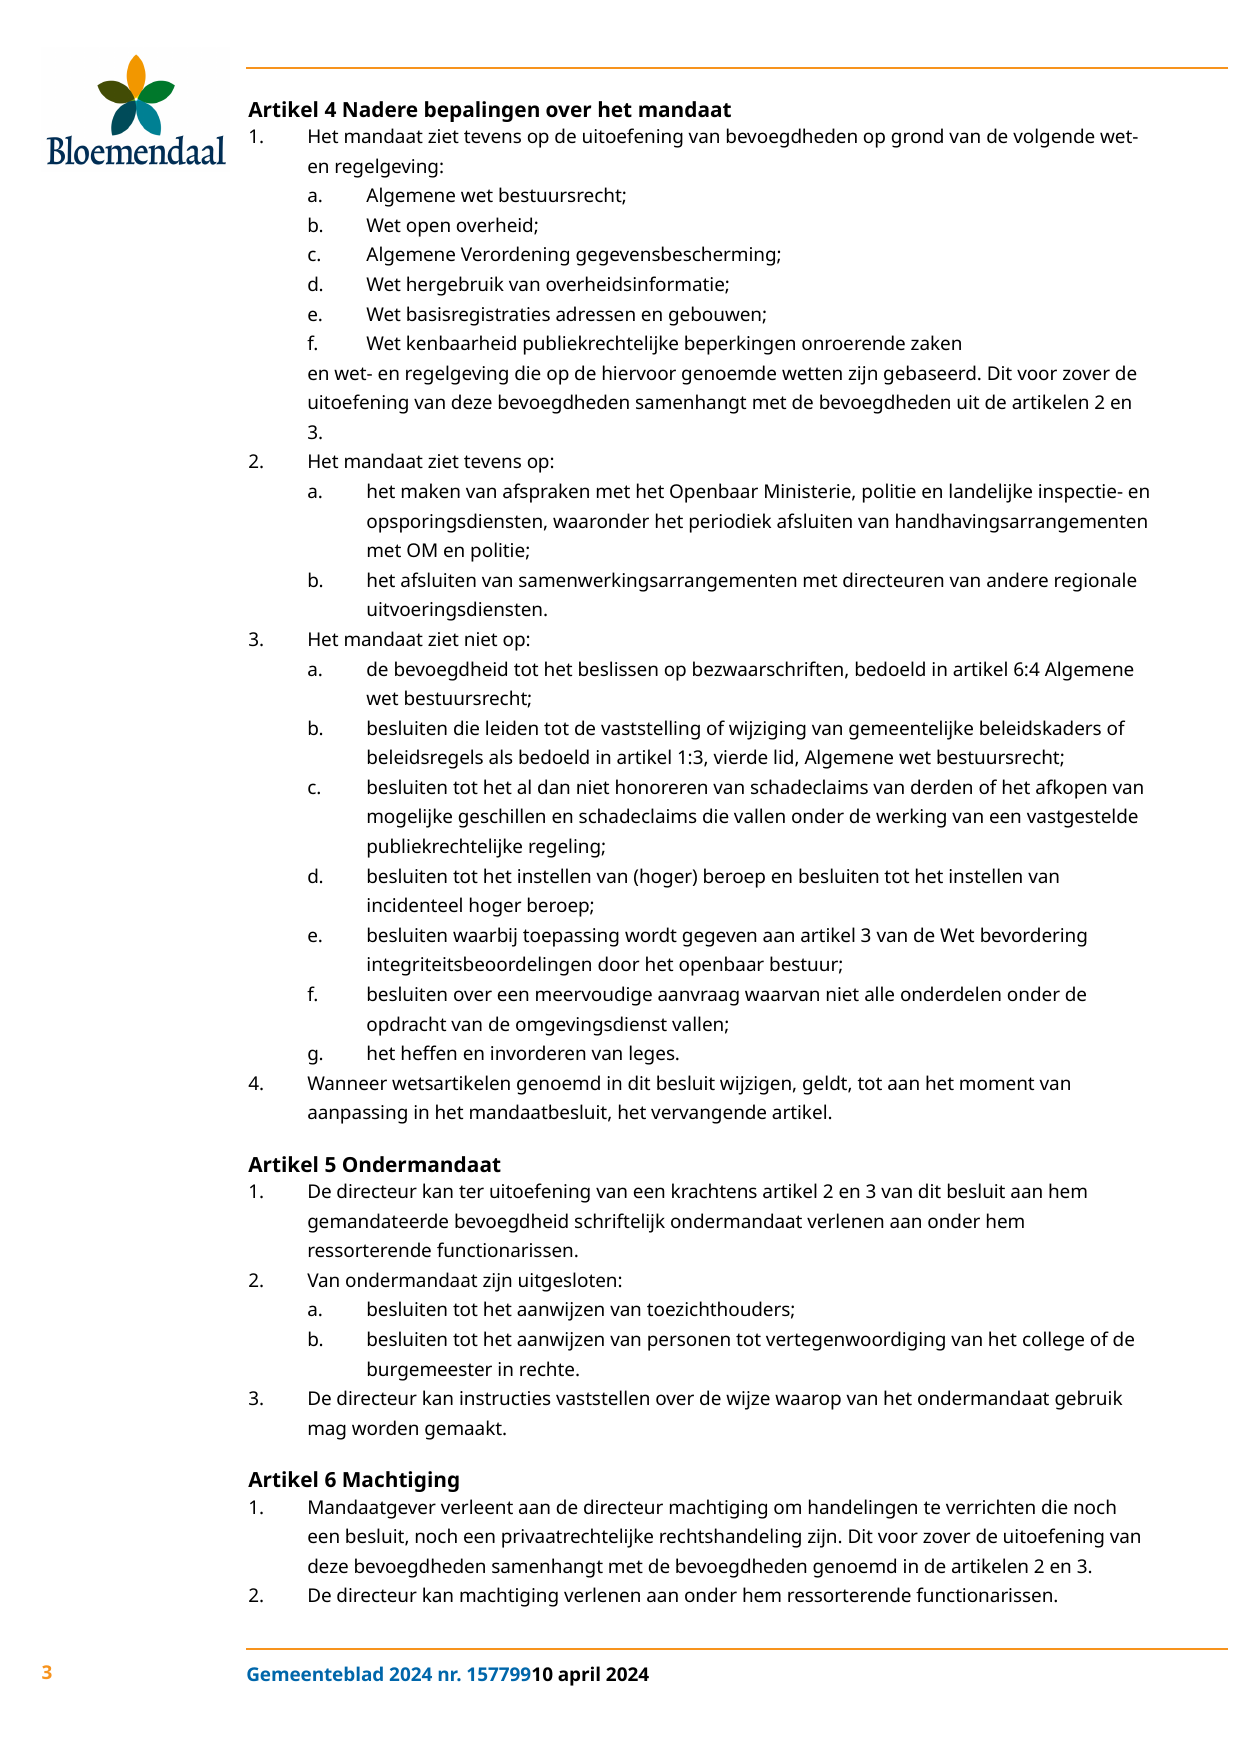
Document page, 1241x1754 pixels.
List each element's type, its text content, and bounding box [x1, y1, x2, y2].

list De directeur kan machtiging verlenen aan onder hem ressorterende functionarissen. [248, 1583, 1152, 1608]
text Artikel 5 Ondermandaat [248, 1150, 1152, 1178]
list de bevoegdheid tot het beslissen op bezwaarschriften, bedoeld in artikel 6:4 Algemene wet bestuursrecht; [307, 656, 1152, 711]
list Van ondermandaat zijn uitgesloten: [248, 1267, 1152, 1293]
list besluiten tot het aanwijzen van personen tot vertegenwoordiging van het college of de burgemeester in rechte. [307, 1326, 1152, 1382]
list Wet open overheid; [307, 212, 1152, 238]
list Wanneer wetsartikelen genoemd in dit besluit wijzigen, geldt, tot aan het moment van aanpassing in het mandaatbesluit, het vervangende artikel. [248, 1070, 1152, 1125]
list besluiten tot het instellen van (hoger) beroep en besluiten tot het instellen van incidenteel hoger beroep; [307, 863, 1152, 918]
text Artikel 6 Machtiging [248, 1465, 1152, 1494]
text Artikel 4 Nadere bepalingen over het mandaat [248, 95, 1152, 123]
list het afsluiten van samenwerkingsarrangementen met directeuren van andere regionale uitvoeringsdiensten. [307, 567, 1152, 622]
list besluiten over een meervoudige aanvraag waarvan niet alle onderdelen onder de opdracht van de omgevingsdienst vallen; [307, 981, 1152, 1036]
list Wet kenbaarheid publiekrechtelijke beperkingen onroerende zaken [307, 330, 1152, 356]
list besluiten die leiden tot de vaststelling of wijziging van gemeentelijke beleidskaders of beleidsregels als bedoeld in artikel 1:3, vierde lid, Algemene wet bestuursrecht; [307, 715, 1152, 770]
list besluiten waarbij toepassing wordt gegeven aan artikel 3 van de Wet bevordering integriteitsbeoordelingen door het openbaar bestuur; [307, 922, 1152, 977]
picture [41, 47, 231, 172]
list Het mandaat ziet tevens op de uitoefening van bevoegdheden op grond van de volgende wet- en regelgeving: [248, 123, 1152, 178]
list Het mandaat ziet tevens op: [248, 449, 1152, 474]
list besluiten tot het al dan niet honoreren van schadeclaims van derden of het afkopen van mogelijke geschillen en schadeclaims die vallen onder de werking van een vastgestelde publiekrechtelijke regeling; [307, 774, 1152, 859]
list De directeur kan instructies vaststellen over de wijze waarop van het ondermandaat gebruik mag worden gemaakt. [248, 1385, 1152, 1441]
list Wet basisregistraties adressen en gebouwen; [307, 301, 1152, 326]
list Algemene Verordening gegevensbescherming; [307, 242, 1152, 267]
list Mandaatgever verleent aan de directeur machtiging om handelingen te verrichten die noch een besluit, noch een privaatrechtelijke rechtshandeling zijn. Dit voor zover de uitoefening van deze bevoegdheden samenhangt met de bevoegdheden genoemd in de artikelen 2 en 3. [248, 1494, 1152, 1579]
list het maken van afspraken met het Openbaar Ministerie, politie en landelijke inspectie- en opsporingsdiensten, waaronder het periodiek afsluiten van handhavingsarrangementen met OM en politie; [307, 478, 1152, 563]
list De directeur kan ter uitoefening van een krachtens artikel 2 en 3 van dit besluit aan hem gemandateerde bevoegdheid schriftelijk ondermandaat verlenen aan onder hem ressorterende functionarissen. [248, 1178, 1152, 1263]
list en wet- en regelgeving die op de hiervoor genoemde wetten zijn gebaseerd. Dit voor zover de uitoefening van deze bevoegdheden samenhangt met de bevoegdheden uit de artikelen 2 en 3. [248, 360, 1152, 445]
list Wet hergebruik van overheidsinformatie; [307, 271, 1152, 297]
list Het mandaat ziet niet op: [248, 626, 1152, 652]
list het heffen en invorderen van leges. [307, 1040, 1152, 1066]
list Algemene wet bestuursrecht; [307, 182, 1152, 208]
list besluiten tot het aanwijzen van toezichthouders; [307, 1297, 1152, 1322]
